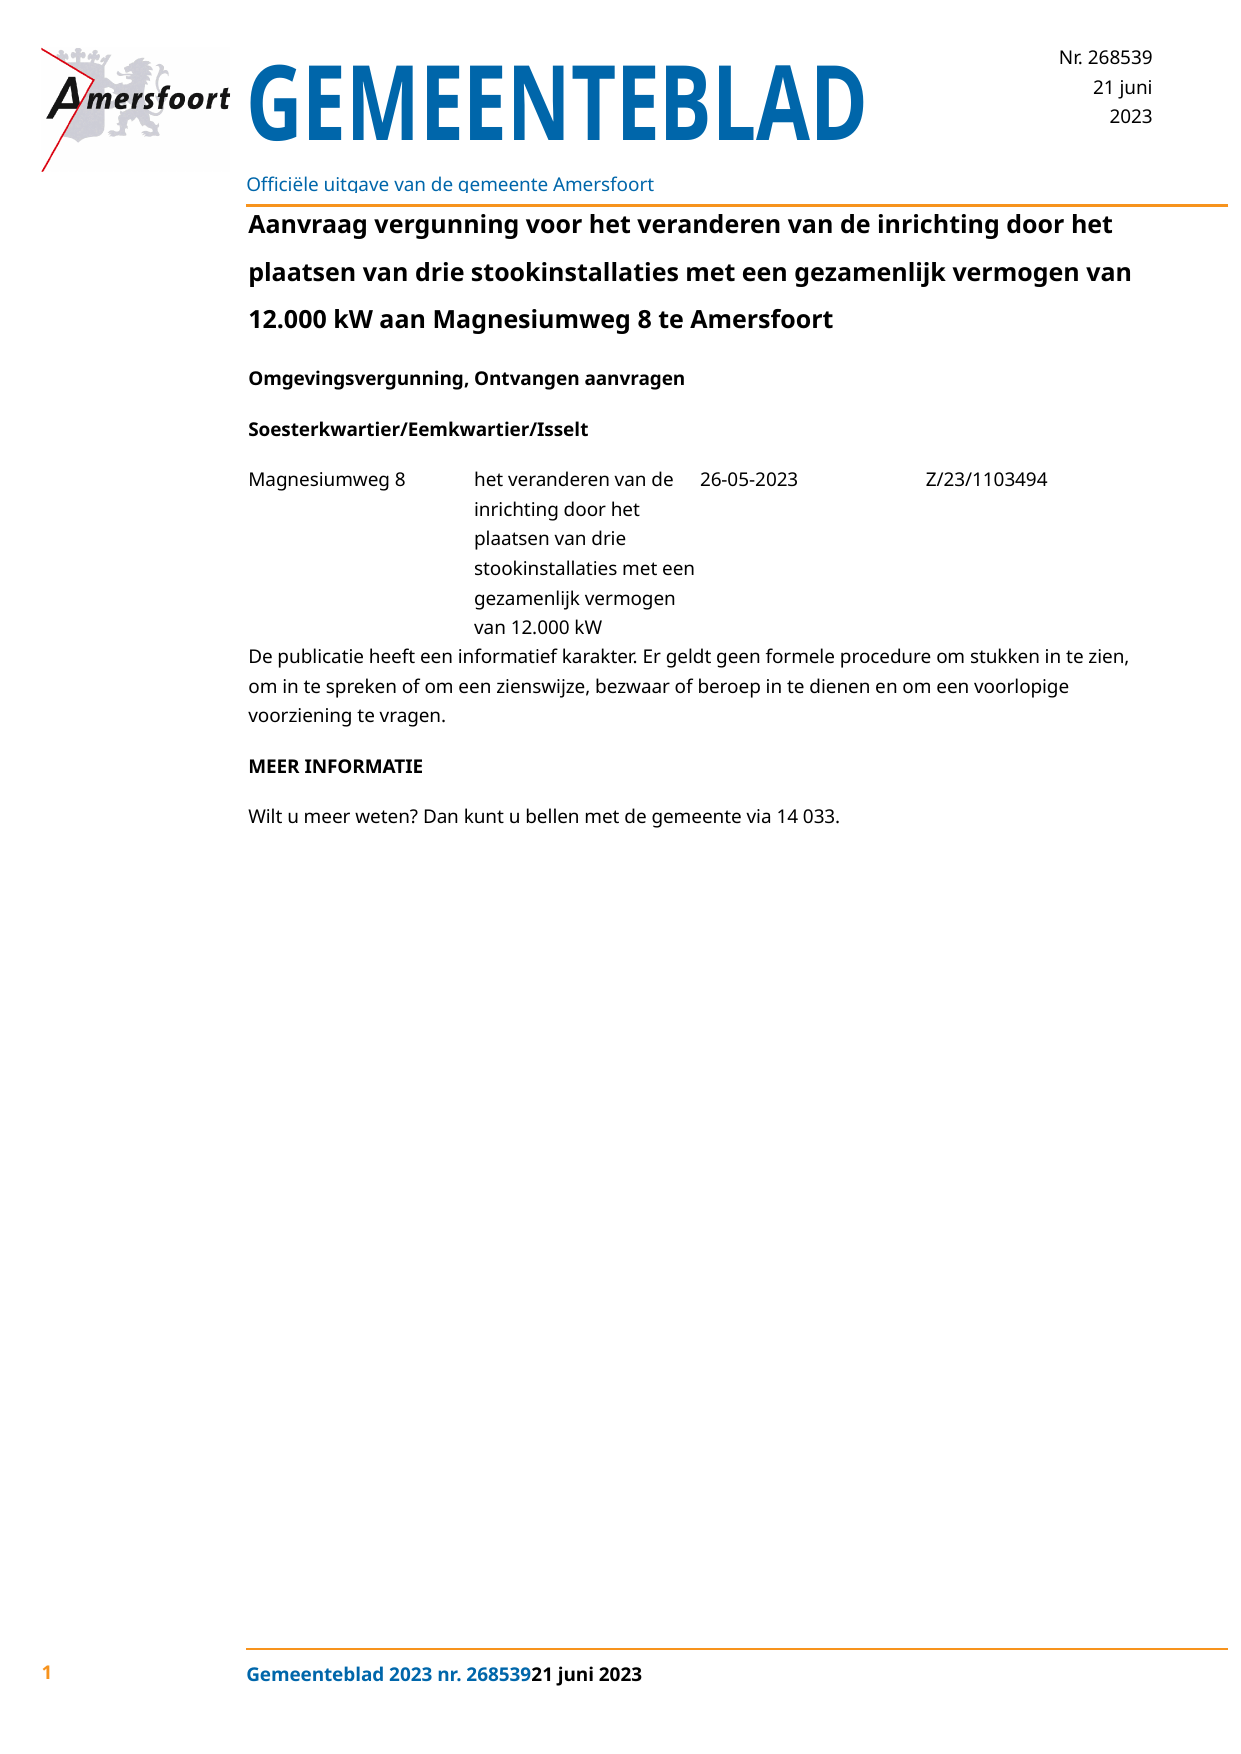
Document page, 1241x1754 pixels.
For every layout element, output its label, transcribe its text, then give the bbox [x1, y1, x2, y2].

text De publicatie heeft een informatief karakter. Er geldt geen formele procedure om stukken in te zien, om in te spreken of om een zienswijze, bezwaar of beroep in te dienen en om een voorlopige voorziening te vragen. [248, 643, 1152, 728]
picture [41, 47, 231, 172]
table_header het veranderen van de inrichting door het plaatsen van drie stookinstallaties met een gezamenlijk vermogen van 12.000 kW [474, 466, 700, 640]
text Wilt u meer weten? Dan kunt u bellen met de gemeente via 14 033. [248, 803, 1152, 829]
text Aanvraag vergunning voor het veranderen van de inrichting door het plaatsen van drie stookinstallaties met een gezamenlijk vermogen van 12.000 kW aan Magnesiumweg 8 te Amersfoort [248, 207, 1152, 336]
text MEER INFORMATIE [248, 753, 1152, 779]
table_header 26-05-2023 [700, 466, 926, 640]
text Omgevingsvergunning, Ontvangen aanvragen [248, 366, 1152, 391]
table_header Z/23/1103494 [926, 466, 1152, 640]
text Soesterkwartier/Eemkwartier/Isselt [248, 416, 1152, 442]
table_header Magnesiumweg 8 [248, 466, 474, 640]
